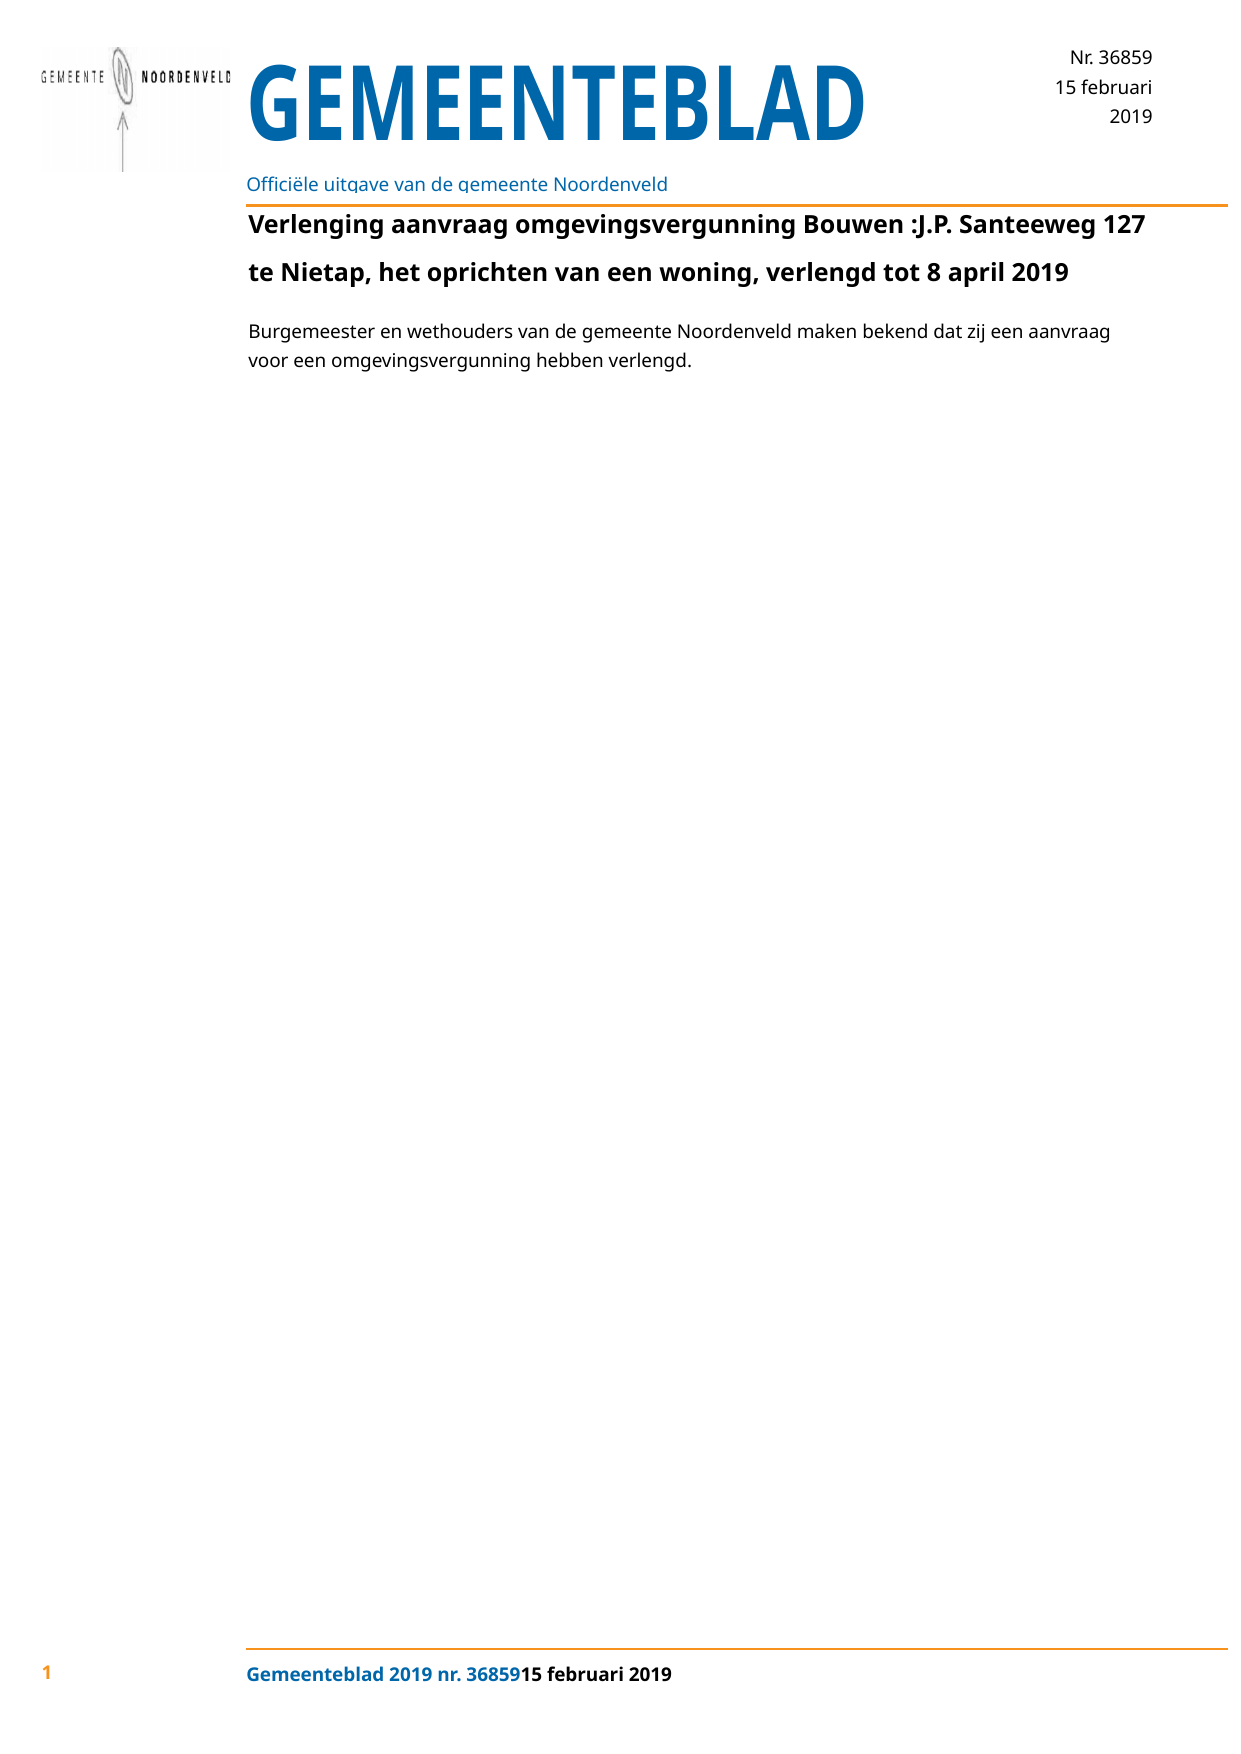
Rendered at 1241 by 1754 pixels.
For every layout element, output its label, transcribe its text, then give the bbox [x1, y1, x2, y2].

picture [41, 47, 231, 172]
text Burgemeester en wethouders van de gemeente Noordenveld maken bekend dat zij een aanvraag voor een omgevingsvergunning hebben verlengd. [248, 318, 1152, 373]
text Verlenging aanvraag omgevingsvergunning Bouwen :J.P. Santeeweg 127 te Nietap, het oprichten van een woning, verlengd tot 8 april 2019 [248, 207, 1152, 288]
